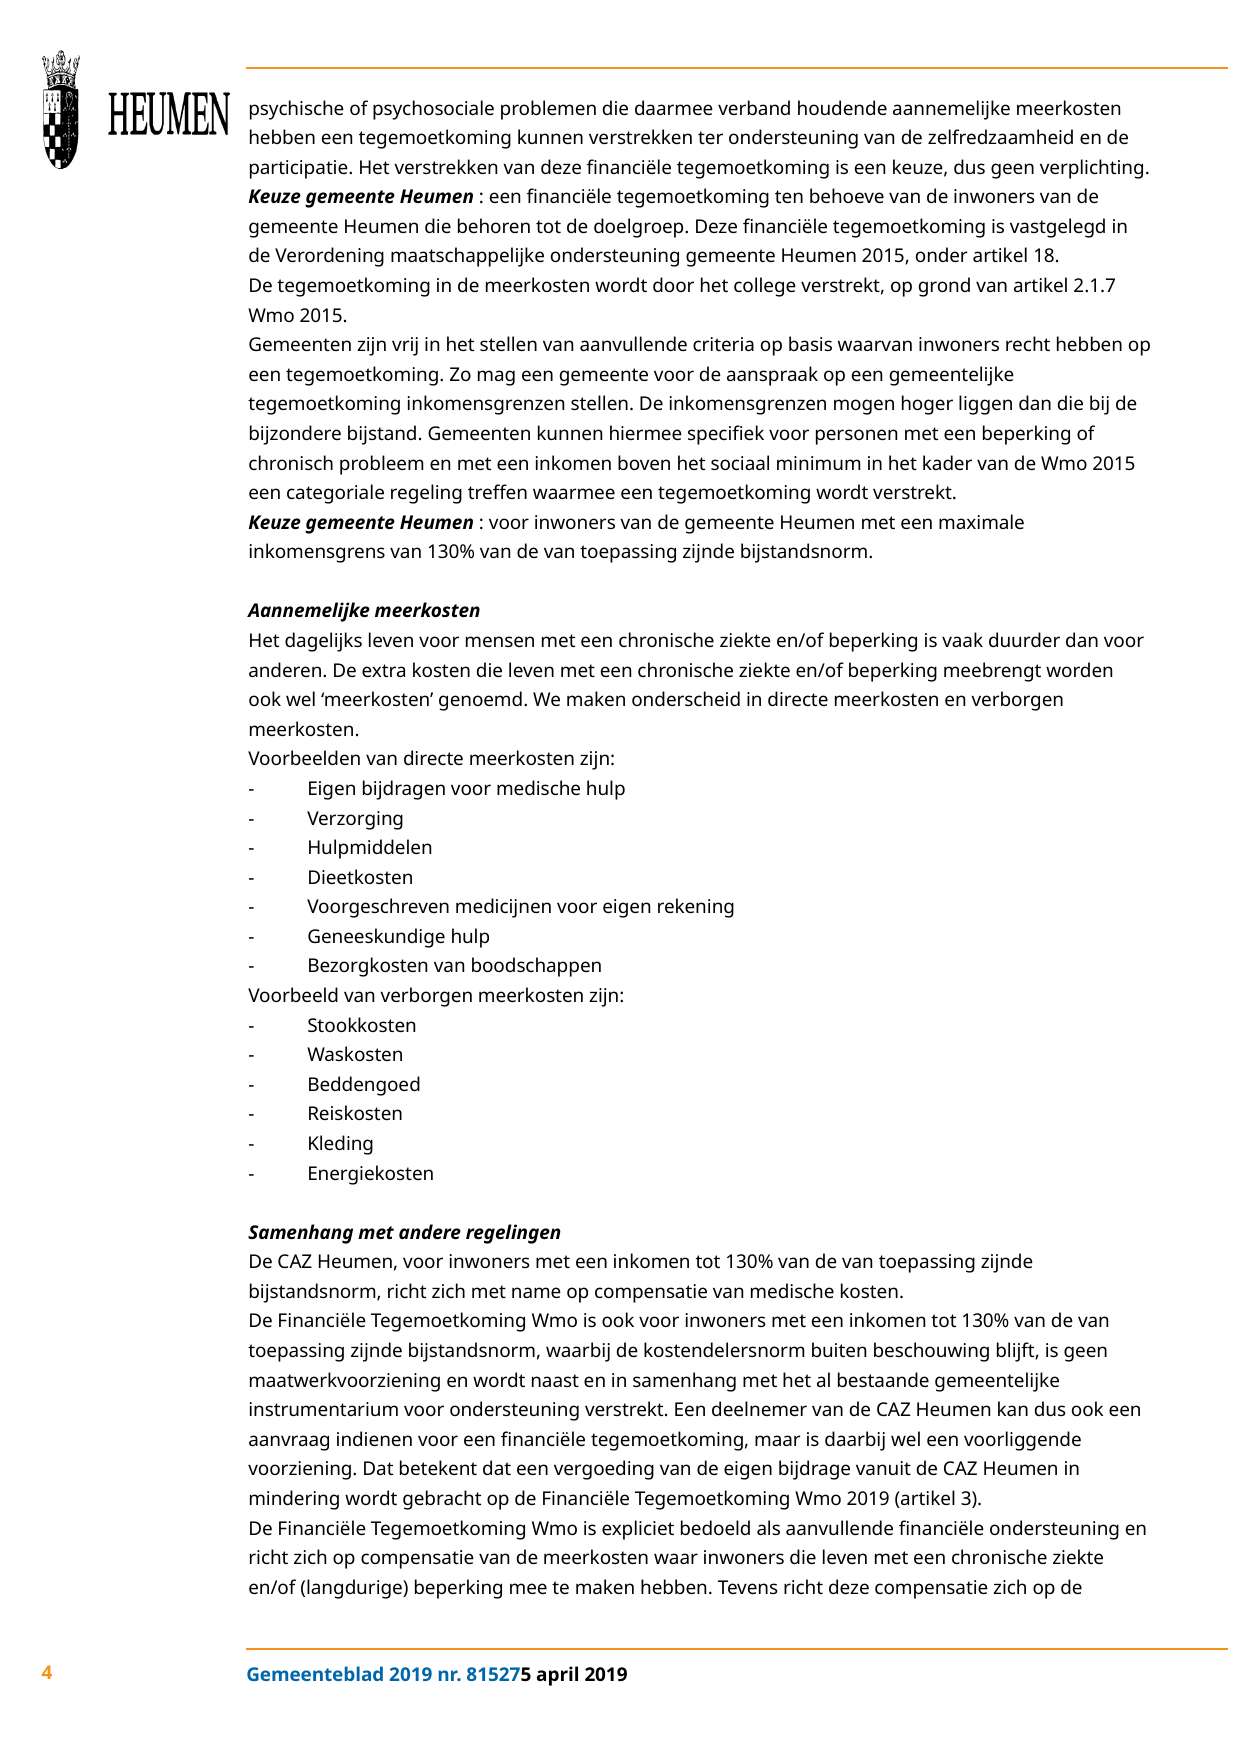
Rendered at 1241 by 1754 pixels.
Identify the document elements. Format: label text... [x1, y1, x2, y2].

list Bezorgkosten van boodschappen [248, 953, 1152, 978]
list Hulpmiddelen [248, 834, 1152, 860]
text Voorbeelden van directe meerkosten zijn: [248, 746, 1152, 771]
picture [41, 47, 231, 172]
text Aannemelijke meerkosten [248, 598, 1152, 623]
text psychische of psychosociale problemen die daarmee verband houdende aannemelijke meerkosten hebben een tegemoetkoming kunnen verstrekken ter ondersteuning van de zelfredzaamheid en de participatie. Het verstrekken van deze financiële tegemoetkoming is een keuze, dus geen verplichting. [248, 95, 1152, 180]
text Het dagelijks leven voor mensen met een chronische ziekte en/of beperking is vaak duurder dan voor anderen. De extra kosten die leven met een chronische ziekte en/of beperking meebrengt worden ook wel ‘meerkosten’ genoemd. We maken onderscheid in directe meerkosten en verborgen meerkosten. [248, 627, 1152, 742]
text De tegemoetkoming in de meerkosten wordt door het college verstrekt, op grond van artikel 2.1.7 Wmo 2015. [248, 272, 1152, 328]
text Samenhang met andere regelingen [248, 1219, 1152, 1245]
text De CAZ Heumen, voor inwoners met een inkomen tot 130% van de van toepassing zijnde bijstandsnorm, richt zich met name op compensatie van medische kosten. [248, 1248, 1152, 1304]
list Voorgeschreven medicijnen voor eigen rekening [248, 893, 1152, 919]
list Geneeskundige hulp [248, 923, 1152, 949]
list Stookkosten [248, 1012, 1152, 1038]
text Voorbeeld van verborgen meerkosten zijn: [248, 982, 1152, 1008]
list Energiekosten [248, 1160, 1152, 1186]
text Keuze gemeente Heumen : voor inwoners van de gemeente Heumen met een maximale inkomensgrens van 130% van de van toepassing zijnde bijstandsnorm. [248, 509, 1152, 564]
list Kleding [248, 1130, 1152, 1156]
list Waskosten [248, 1041, 1152, 1067]
list Beddengoed [248, 1071, 1152, 1097]
list Reiskosten [248, 1101, 1152, 1126]
list Eigen bijdragen voor medische hulp [248, 775, 1152, 801]
text Gemeenten zijn vrij in het stellen van aanvullende criteria op basis waarvan inwoners recht hebben op een tegemoetkoming. Zo mag een gemeente voor de aanspraak op een gemeentelijke tegemoetkoming inkomensgrenzen stellen. De inkomensgrenzen mogen hoger liggen dan die bij de bijzondere bijstand. Gemeenten kunnen hiermee specifiek voor personen met een beperking of chronisch probleem en met een inkomen boven het sociaal minimum in het kader van de Wmo 2015 een categoriale regeling treffen waarmee een tegemoetkoming wordt verstrekt. [248, 331, 1152, 505]
list Verzorging [248, 805, 1152, 831]
text Keuze gemeente Heumen : een financiële tegemoetkoming ten behoeve van de inwoners van de gemeente Heumen die behoren tot de doelgroep. Deze financiële tegemoetkoming is vastgelegd in de Verordening maatschappelijke ondersteuning gemeente Heumen 2015, onder artikel 18. [248, 183, 1152, 268]
text De Financiële Tegemoetkoming Wmo is expliciet bedoeld als aanvullende financiële ondersteuning en richt zich op compensatie van de meerkosten waar inwoners die leven met een chronische ziekte en/of (langdurige) beperking mee te maken hebben. Tevens richt deze compensatie zich op de [248, 1515, 1152, 1600]
text De Financiële Tegemoetkoming Wmo is ook voor inwoners met een inkomen tot 130% van de van toepassing zijnde bijstandsnorm, waarbij de kostendelersnorm buiten beschouwing blijft, is geen maatwerkvoorziening en wordt naast en in samenhang met het al bestaande gemeentelijke instrumentarium voor ondersteuning verstrekt. Een deelnemer van de CAZ Heumen kan dus ook een aanvraag indienen voor een financiële tegemoetkoming, maar is daarbij wel een voorliggende voorziening. Dat betekent dat een vergoeding van de eigen bijdrage vanuit de CAZ Heumen in mindering wordt gebracht op de Financiële Tegemoetkoming Wmo 2019 (artikel 3). [248, 1308, 1152, 1511]
list Dieetkosten [248, 864, 1152, 890]
